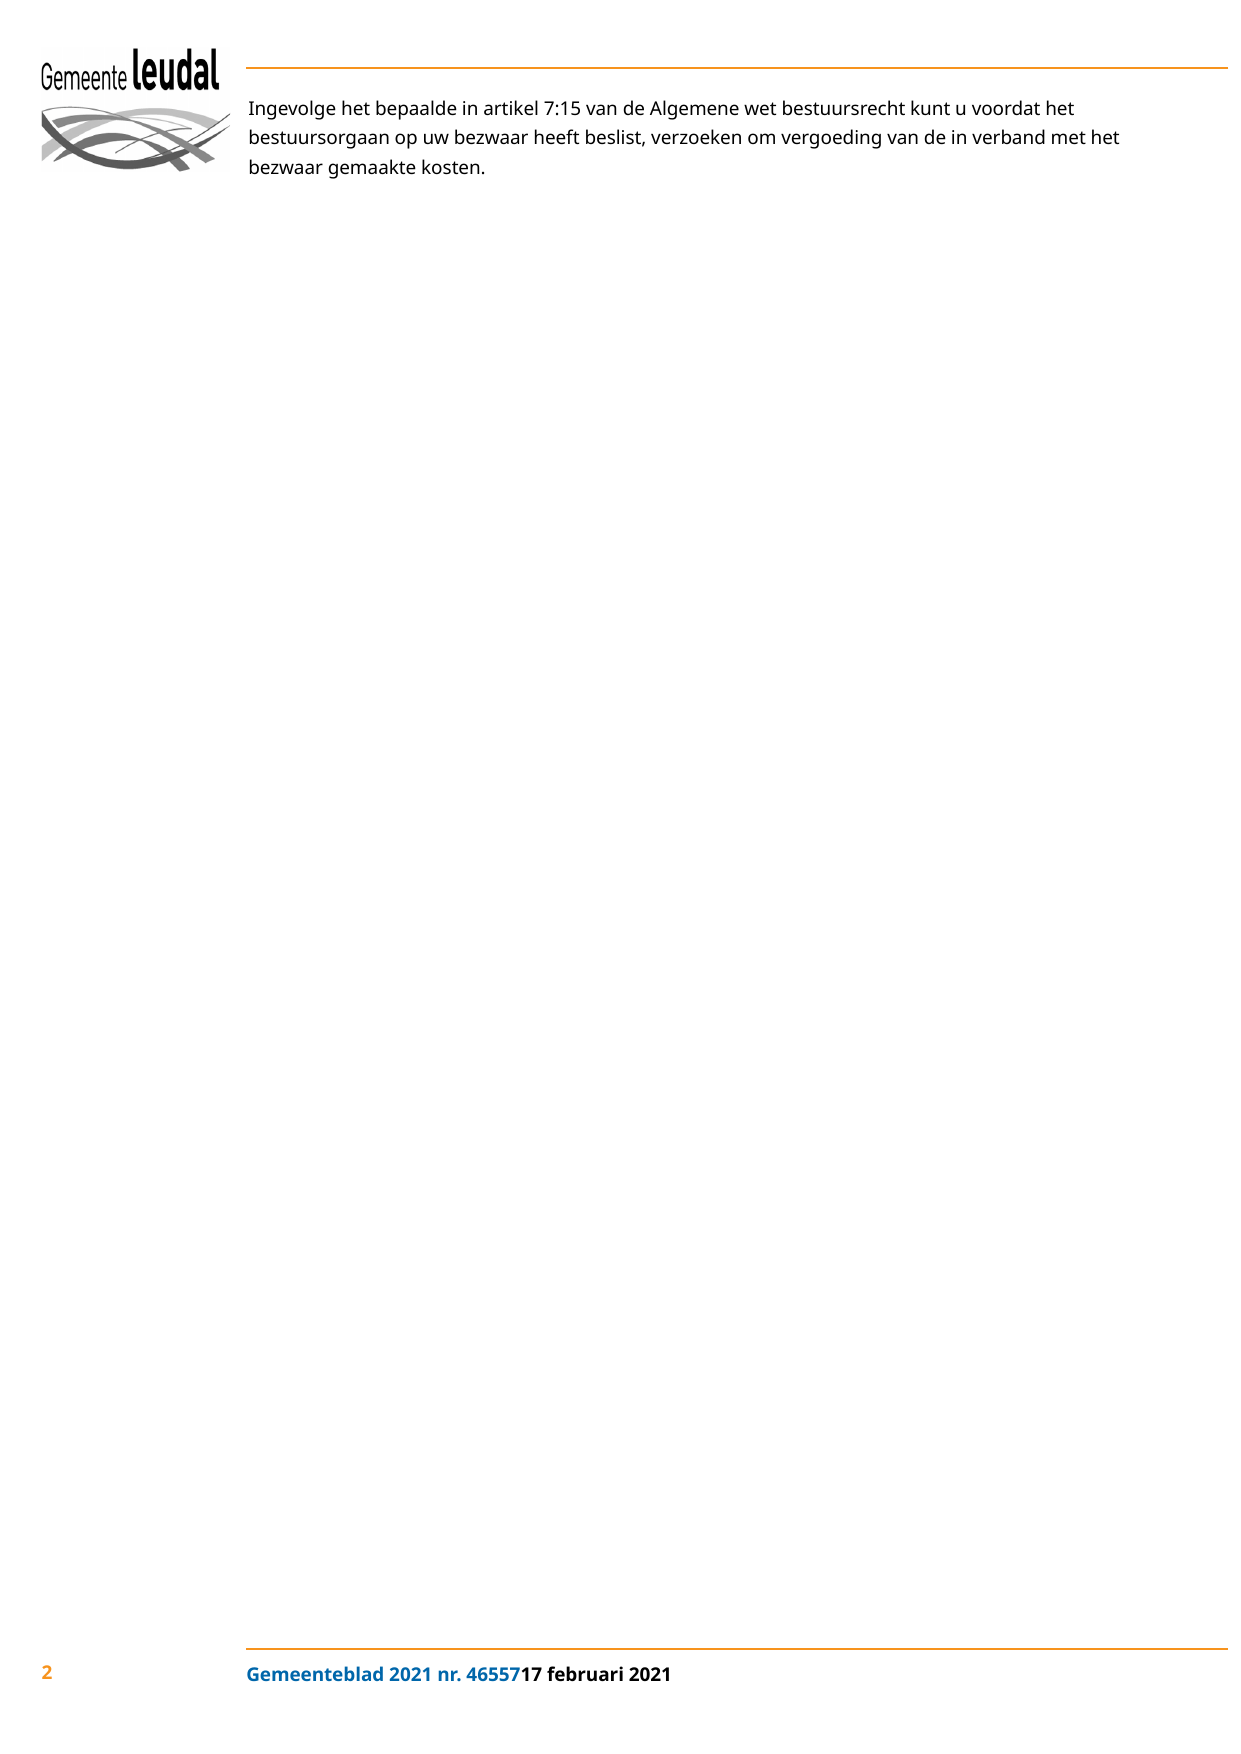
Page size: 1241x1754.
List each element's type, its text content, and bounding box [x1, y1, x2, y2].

text Ingevolge het bepaalde in artikel 7:15 van de Algemene wet bestuursrecht kunt u voordat het bestuursorgaan op uw bezwaar heeft beslist, verzoeken om vergoeding van de in verband met het bezwaar gemaakte kosten. [248, 95, 1152, 180]
picture [41, 47, 231, 172]
